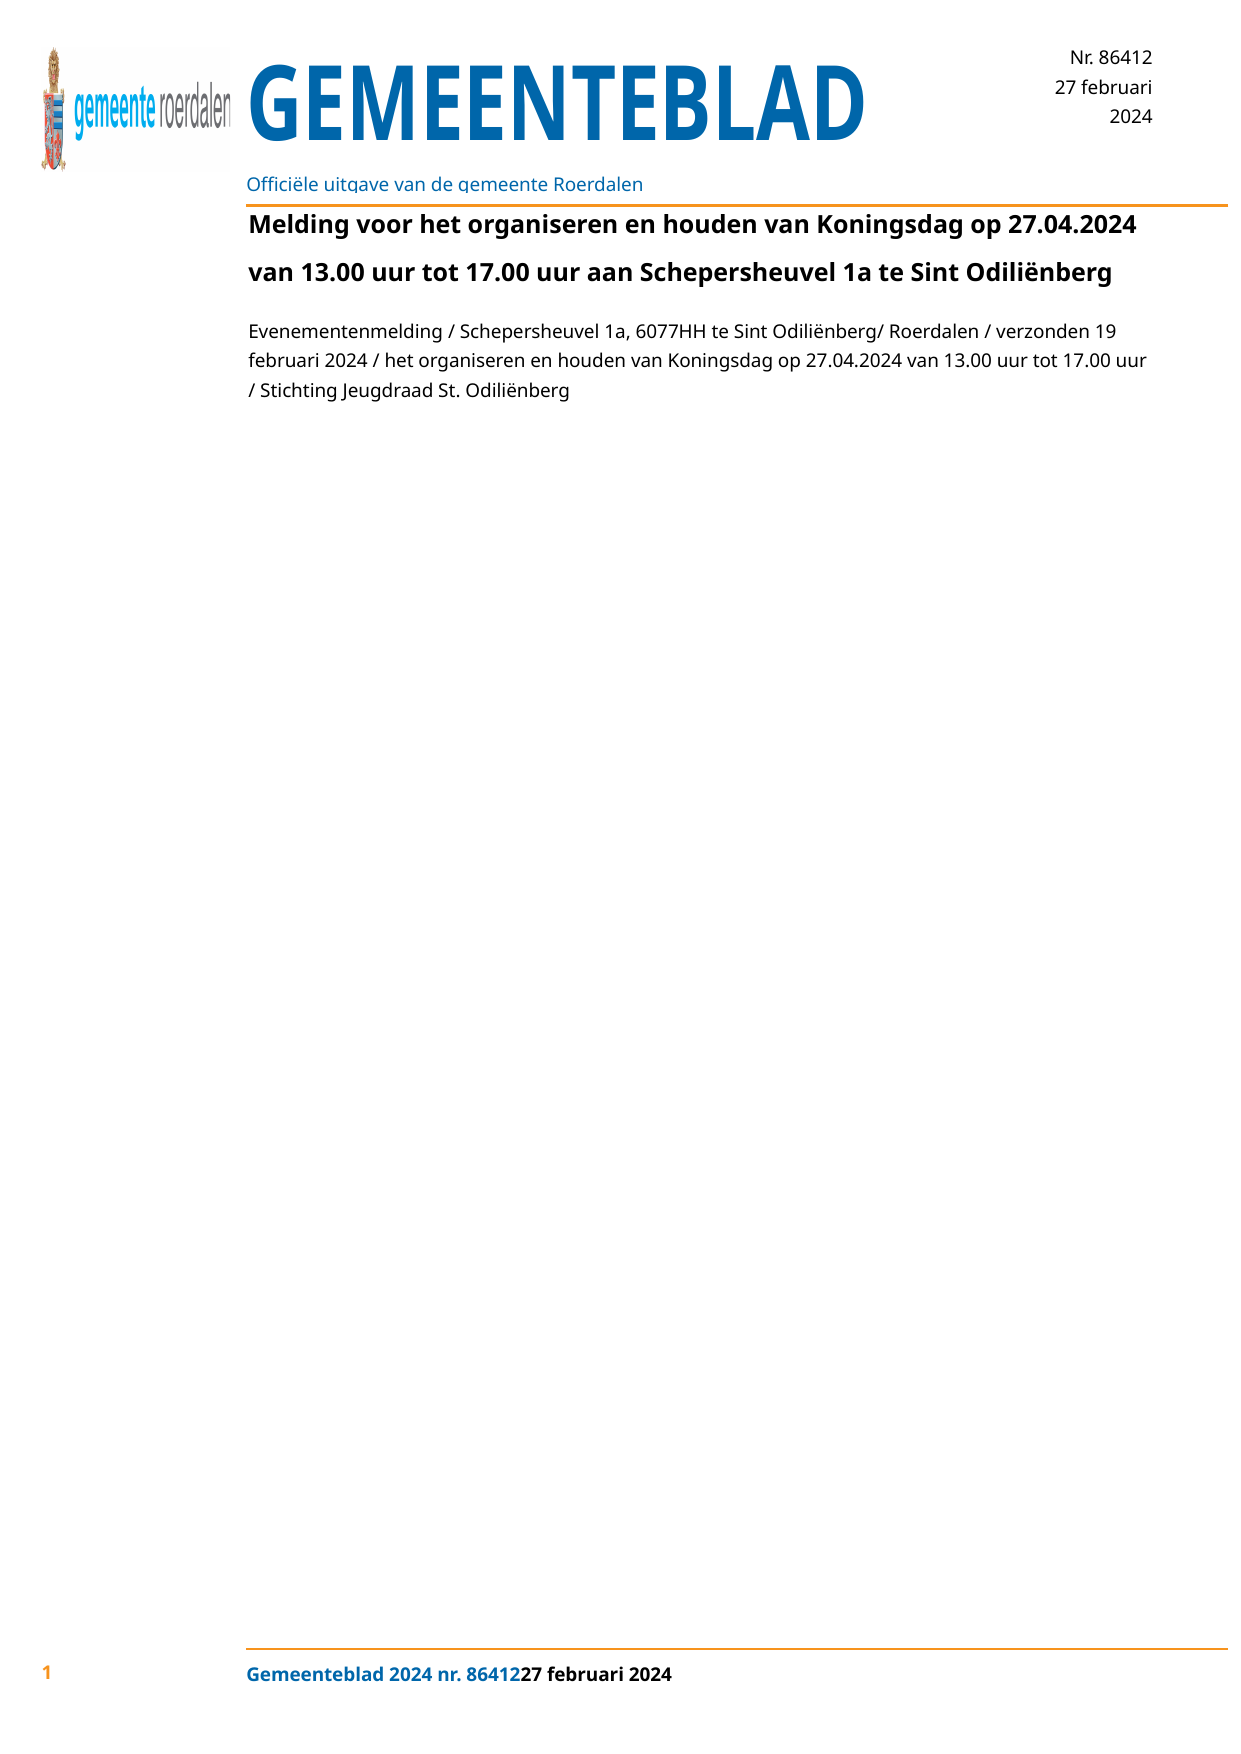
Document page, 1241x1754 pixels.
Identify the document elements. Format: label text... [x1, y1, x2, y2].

picture [41, 47, 231, 172]
text Evenementenmelding / Schepersheuvel 1a, 6077HH te Sint Odiliënberg/ Roerdalen / verzonden 19 februari 2024 / het organiseren en houden van Koningsdag op 27.04.2024 van 13.00 uur tot 17.00 uur / Stichting Jeugdraad St. Odiliënberg [248, 318, 1152, 403]
text Melding voor het organiseren en houden van Koningsdag op 27.04.2024 van 13.00 uur tot 17.00 uur aan Schepersheuvel 1a te Sint Odiliënberg [248, 207, 1152, 288]
